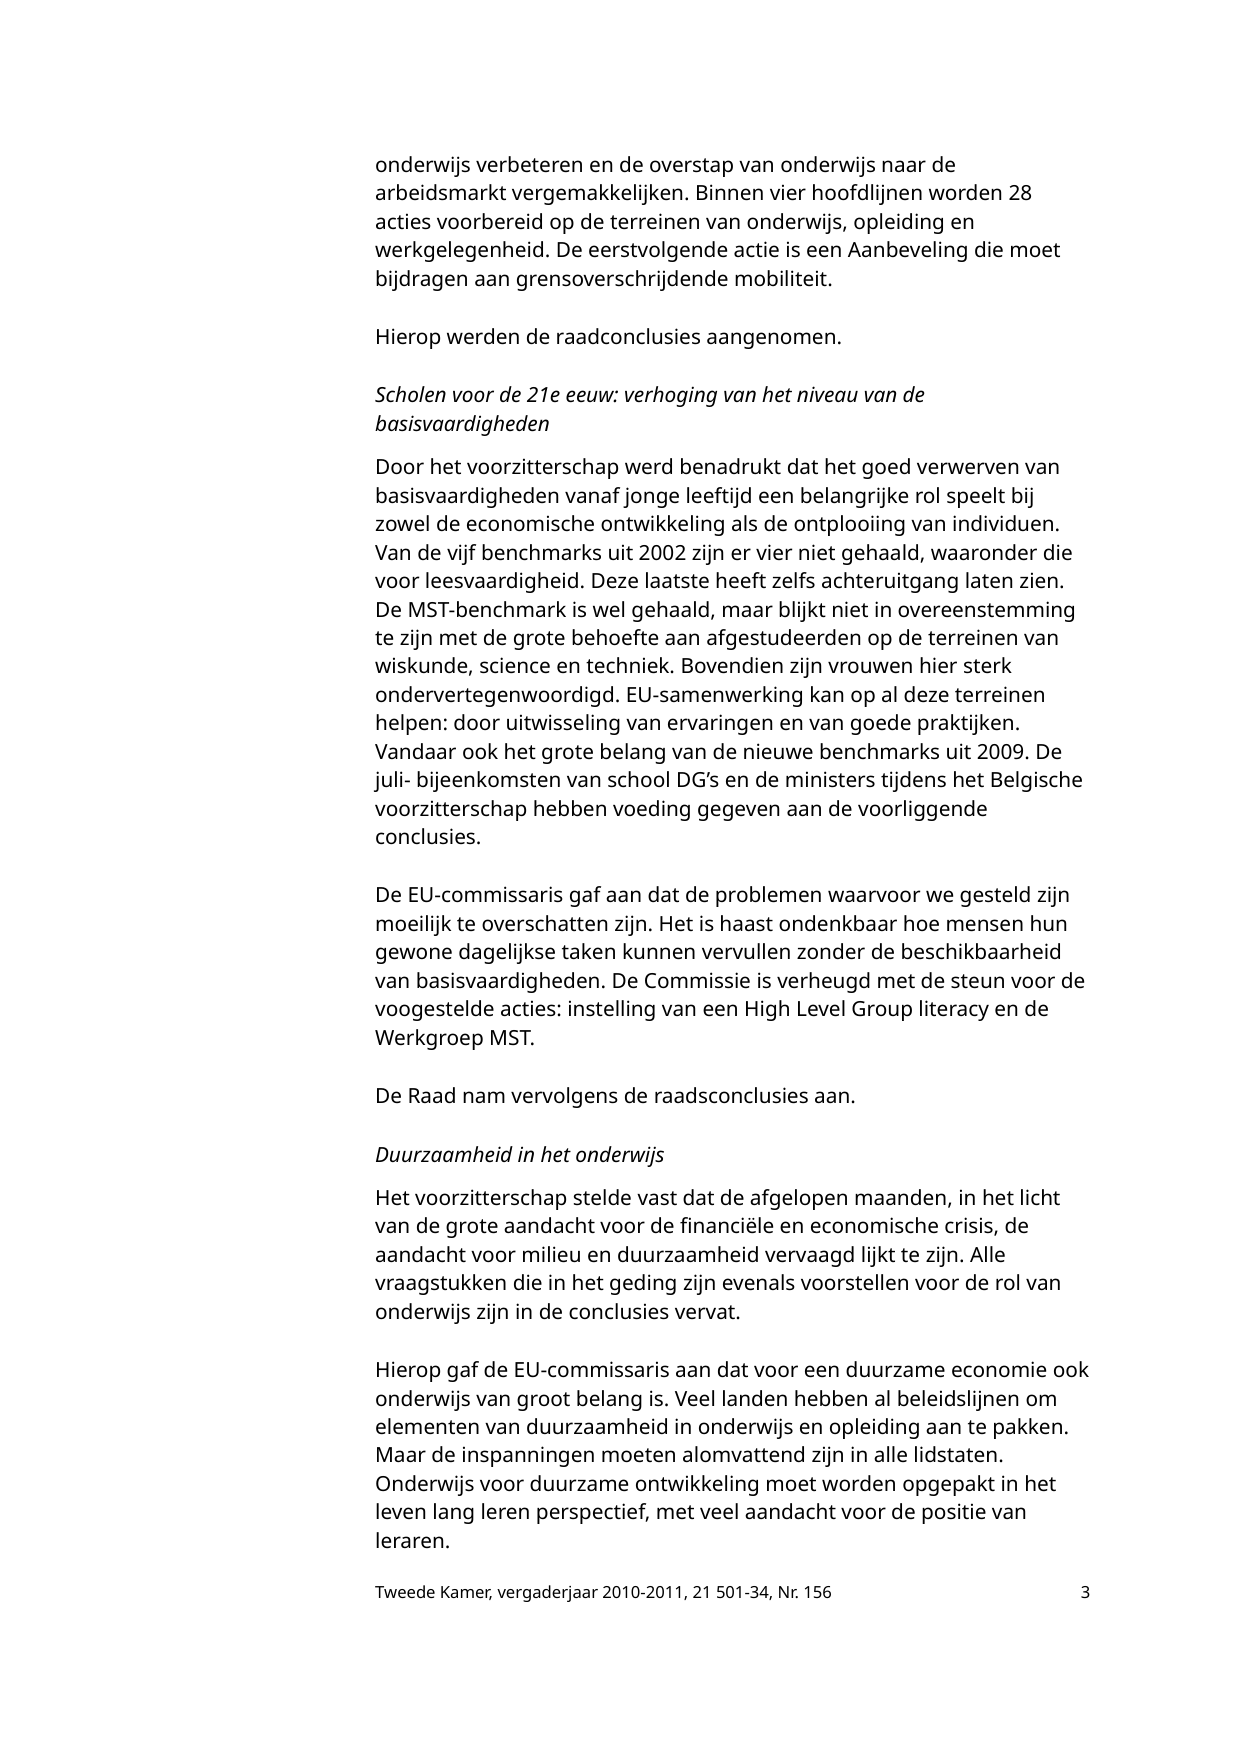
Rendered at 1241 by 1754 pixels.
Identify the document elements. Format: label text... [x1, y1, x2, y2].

text Het voorzitterschap stelde vast dat de afgelopen maanden, in het licht van de grote aandacht voor de financiële en economische crisis, de aandacht voor milieu en duurzaamheid vervaagd lijkt te zijn. Alle vraagstukken die in het geding zijn evenals voorstellen voor de rol van onderwijs zijn in de conclusies vervat. [375, 1183, 1090, 1325]
text Hierop werden de raadconclusies aangenomen. [375, 322, 1090, 351]
text De EU-commissaris gaf aan dat de problemen waarvoor we gesteld zijn moeilijk te overschatten zijn. Het is haast ondenkbaar hoe mensen hun gewone dagelijkse taken kunnen vervullen zonder de beschikbaarheid van basisvaardigheden. De Commissie is verheugd met de steun voor de voogestelde acties: instelling van een High Level Group literacy en de Werkgroep MST. [375, 881, 1090, 1051]
text Door het voorzitterschap werd benadrukt dat het goed verwerven van basisvaardigheden vanaf jonge leeftijd een belangrijke rol speelt bij zowel de economische ontwikkeling als de ontplooiing van individuen. Van de vijf benchmarks uit 2002 zijn er vier niet gehaald, waaronder die voor leesvaardigheid. Deze laatste heeft zelfs achteruitgang laten zien. De MST-benchmark is wel gehaald, maar blijkt niet in overeenstemming te zijn met de grote behoefte aan afgestudeerden op de terreinen van wiskunde, science en techniek. Bovendien zijn vrouwen hier sterk ondervertegenwoordigd. EU-samenwerking kan op al deze terreinen helpen: door uitwisseling van ervaringen en van goede praktijken. Vandaar ook het grote belang van de nieuwe benchmarks uit 2009. De juli- bijeenkomsten van school DG’s en de ministers tijdens het Belgische voorzitterschap hebben voeding gegeven aan de voorliggende conclusies. [375, 452, 1090, 851]
text Duurzaamheid in het onderwijs [375, 1140, 1090, 1168]
text De Raad nam vervolgens de raadsconclusies aan. [375, 1081, 1090, 1110]
text Hierop gaf de EU-commissaris aan dat voor een duurzame economie ook onderwijs van groot belang is. Veel landen hebben al beleidslijnen om elementen van duurzaamheid in onderwijs en opleiding aan te pakken. Maar de inspanningen moeten alomvattend zijn in alle lidstaten. Onderwijs voor duurzame ontwikkeling moet worden opgepakt in het leven lang leren perspectief, met veel aandacht voor de positie van leraren. [375, 1355, 1090, 1554]
text onderwijs verbeteren en de overstap van onderwijs naar de arbeidsmarkt vergemakkelijken. Binnen vier hoofdlijnen worden 28 acties voorbereid op de terreinen van onderwijs, opleiding en werkgelegenheid. De eerstvolgende actie is een Aanbeveling die moet bijdragen aan grensoverschrijdende mobiliteit. [375, 150, 1090, 292]
text Scholen voor de 21e eeuw: verhoging van het niveau van de basisvaardigheden [375, 381, 1090, 437]
